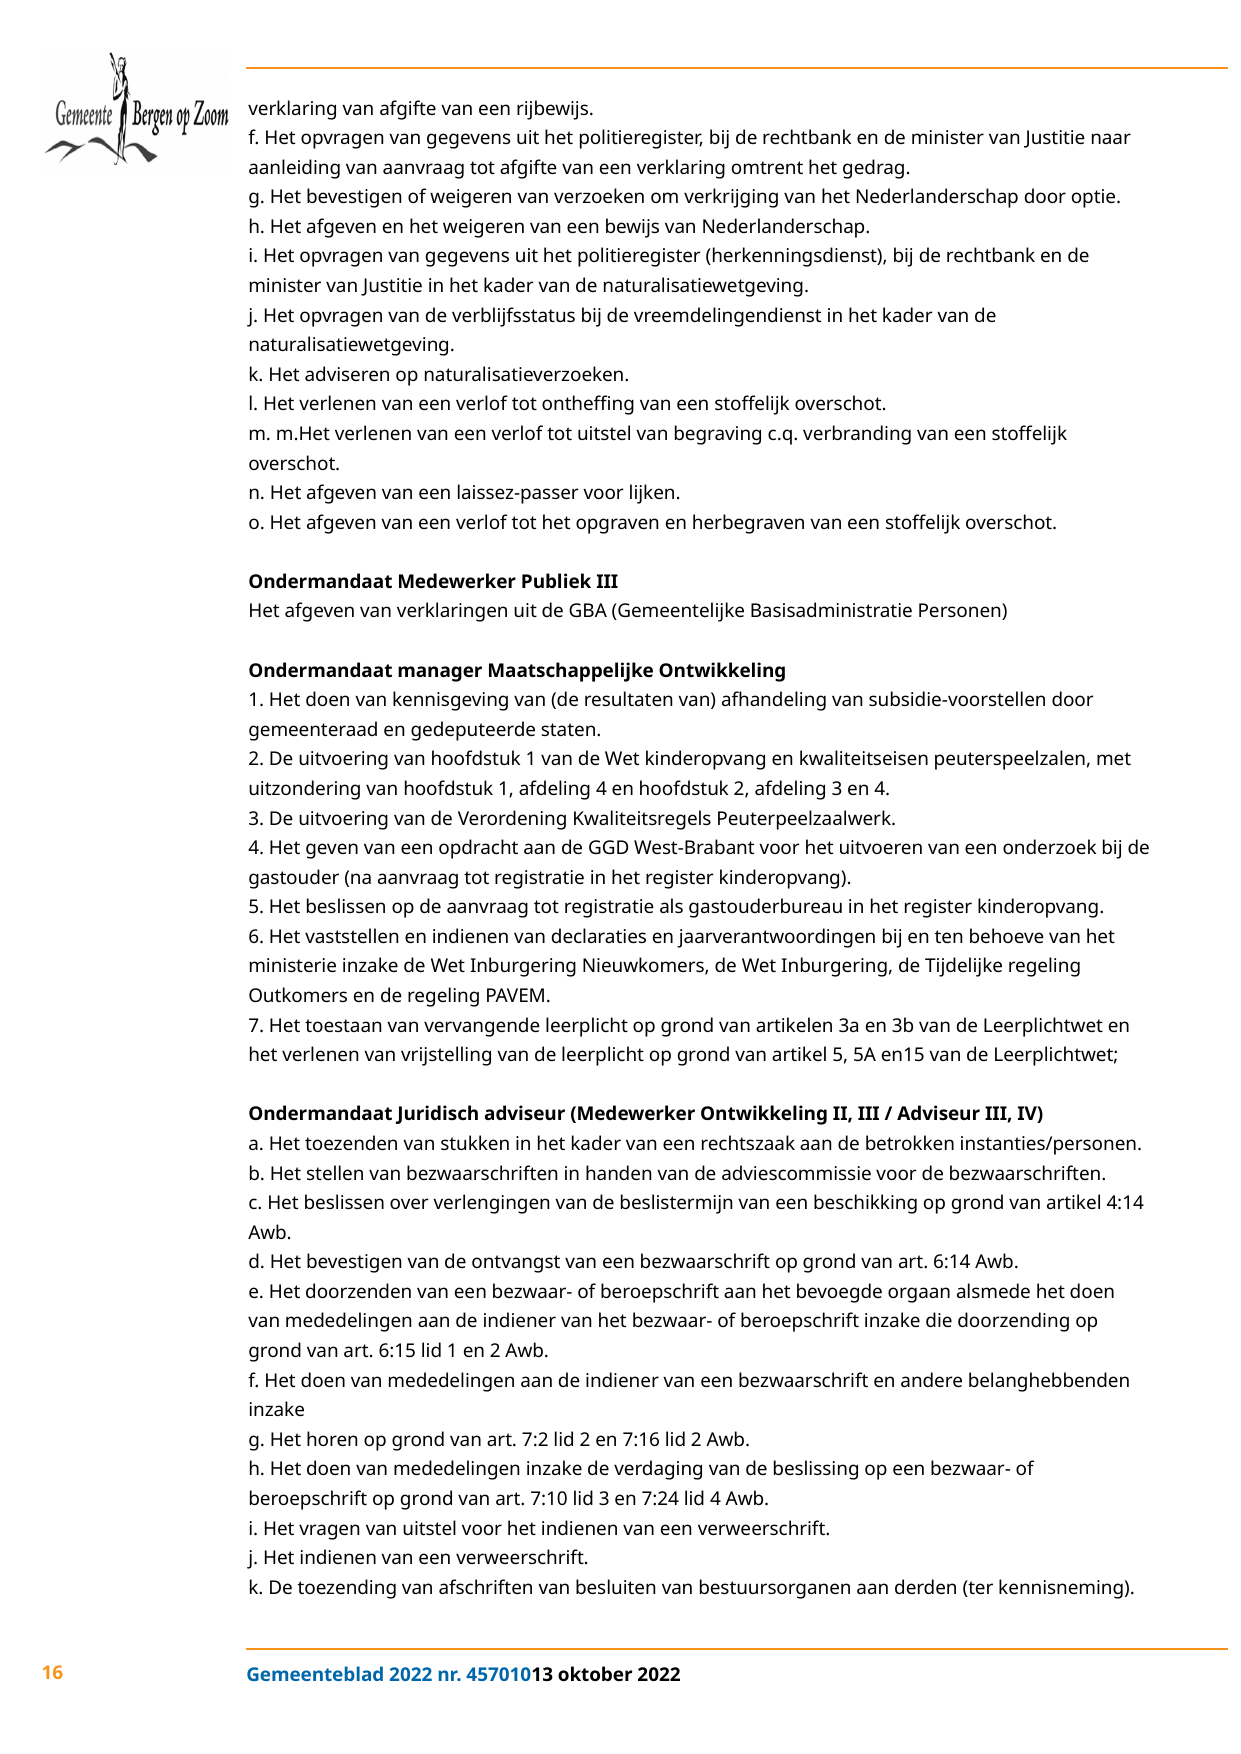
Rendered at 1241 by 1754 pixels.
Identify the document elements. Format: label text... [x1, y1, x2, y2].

text 4. Het geven van een opdracht aan de GGD West-Brabant voor het uitvoeren van een onderzoek bij de gastouder (na aanvraag tot registratie in het register kinderopvang). [248, 834, 1152, 890]
text l. Het verlenen van een verlof tot ontheffing van een stoffelijk overschot. [248, 391, 1152, 416]
text j. Het opvragen van de verblijfsstatus bij de vreemdelingendienst in het kader van de naturalisatiewetgeving. [248, 302, 1152, 357]
text Ondermandaat manager Maatschappelijke Ontwikkeling [248, 657, 1152, 683]
text 5. Het beslissen op de aanvraag tot registratie als gastouderbureau in het register kinderopvang. [248, 893, 1152, 919]
text g. Het bevestigen of weigeren van verzoeken om verkrijging van het Nederlanderschap door optie. [248, 183, 1152, 209]
text 6. Het vaststellen en indienen van declaraties en jaarverantwoordingen bij en ten behoeve van het ministerie inzake de Wet Inburgering Nieuwkomers, de Wet Inburgering, de Tijdelijke regeling Outkomers en de regeling PAVEM. [248, 923, 1152, 1008]
text j. Het indienen van een verweerschrift. [248, 1544, 1152, 1570]
picture [41, 47, 231, 172]
text b. Het stellen van bezwaarschriften in handen van de adviescommissie voor de bezwaarschriften. [248, 1160, 1152, 1186]
text g. Het horen op grond van art. 7:2 lid 2 en 7:16 lid 2 Awb. [248, 1426, 1152, 1452]
text Ondermandaat Medewerker Publiek III [248, 568, 1152, 594]
text n. Het afgeven van een laissez-passer voor lijken. [248, 479, 1152, 505]
text i. Het vragen van uitstel voor het indienen van een verweerschrift. [248, 1515, 1152, 1541]
text verklaring van afgifte van een rijbewijs. [248, 95, 1152, 121]
text 3. De uitvoering van de Verordening Kwaliteitsregels Peuterpeelzaalwerk. [248, 805, 1152, 831]
text 2. De uitvoering van hoofdstuk 1 van de Wet kinderopvang en kwaliteitseisen peuterspeelzalen, met uitzondering van hoofdstuk 1, afdeling 4 en hoofdstuk 2, afdeling 3 en 4. [248, 746, 1152, 801]
text k. De toezending van afschriften van besluiten van bestuursorganen aan derden (ter kennisneming). [248, 1574, 1152, 1600]
text Het afgeven van verklaringen uit de GBA (Gemeentelijke Basisadministratie Personen) [248, 598, 1152, 623]
text o. Het afgeven van een verlof tot het opgraven en herbegraven van een stoffelijk overschot. [248, 509, 1152, 535]
text 7. Het toestaan van vervangende leerplicht op grond van artikelen 3a en 3b van de Leerplichtwet en het verlenen van vrijstelling van de leerplicht op grond van artikel 5, 5A en15 van de Leerplichtwet; [248, 1012, 1152, 1067]
text 1. Het doen van kennisgeving van (de resultaten van) afhandeling van subsidie-voorstellen door gemeenteraad en gedeputeerde staten. [248, 686, 1152, 742]
text k. Het adviseren op naturalisatieverzoeken. [248, 361, 1152, 387]
text h. Het doen van mededelingen inzake de verdaging van de beslissing op een bezwaar- of beroepschrift op grond van art. 7:10 lid 3 en 7:24 lid 4 Awb. [248, 1456, 1152, 1511]
text Ondermandaat Juridisch adviseur (Medewerker Ontwikkeling II, III / Adviseur III, IV) [248, 1101, 1152, 1126]
text d. Het bevestigen van de ontvangst van een bezwaarschrift op grond van art. 6:14 Awb. [248, 1248, 1152, 1274]
text m. m.Het verlenen van een verlof tot uitstel van begraving c.q. verbranding van een stoffelijk overschot. [248, 420, 1152, 476]
text f. Het opvragen van gegevens uit het politieregister, bij de rechtbank en de minister van Justitie naar aanleiding van aanvraag tot afgifte van een verklaring omtrent het gedrag. [248, 124, 1152, 180]
text i. Het opvragen van gegevens uit het politieregister (herkenningsdienst), bij de rechtbank en de minister van Justitie in het kader van de naturalisatiewetgeving. [248, 243, 1152, 298]
text h. Het afgeven en het weigeren van een bewijs van Nederlanderschap. [248, 213, 1152, 239]
text f. Het doen van mededelingen aan de indiener van een bezwaarschrift en andere belanghebbenden inzake [248, 1367, 1152, 1422]
text c. Het beslissen over verlengingen van de beslistermijn van een beschikking op grond van artikel 4:14 Awb. [248, 1189, 1152, 1245]
text e. Het doorzenden van een bezwaar- of beroepschrift aan het bevoegde orgaan alsmede het doen van mededelingen aan de indiener van het bezwaar- of beroepschrift inzake die doorzending op grond van art. 6:15 lid 1 en 2 Awb. [248, 1278, 1152, 1363]
text a. Het toezenden van stukken in het kader van een rechtszaak aan de betrokken instanties/personen. [248, 1130, 1152, 1156]
